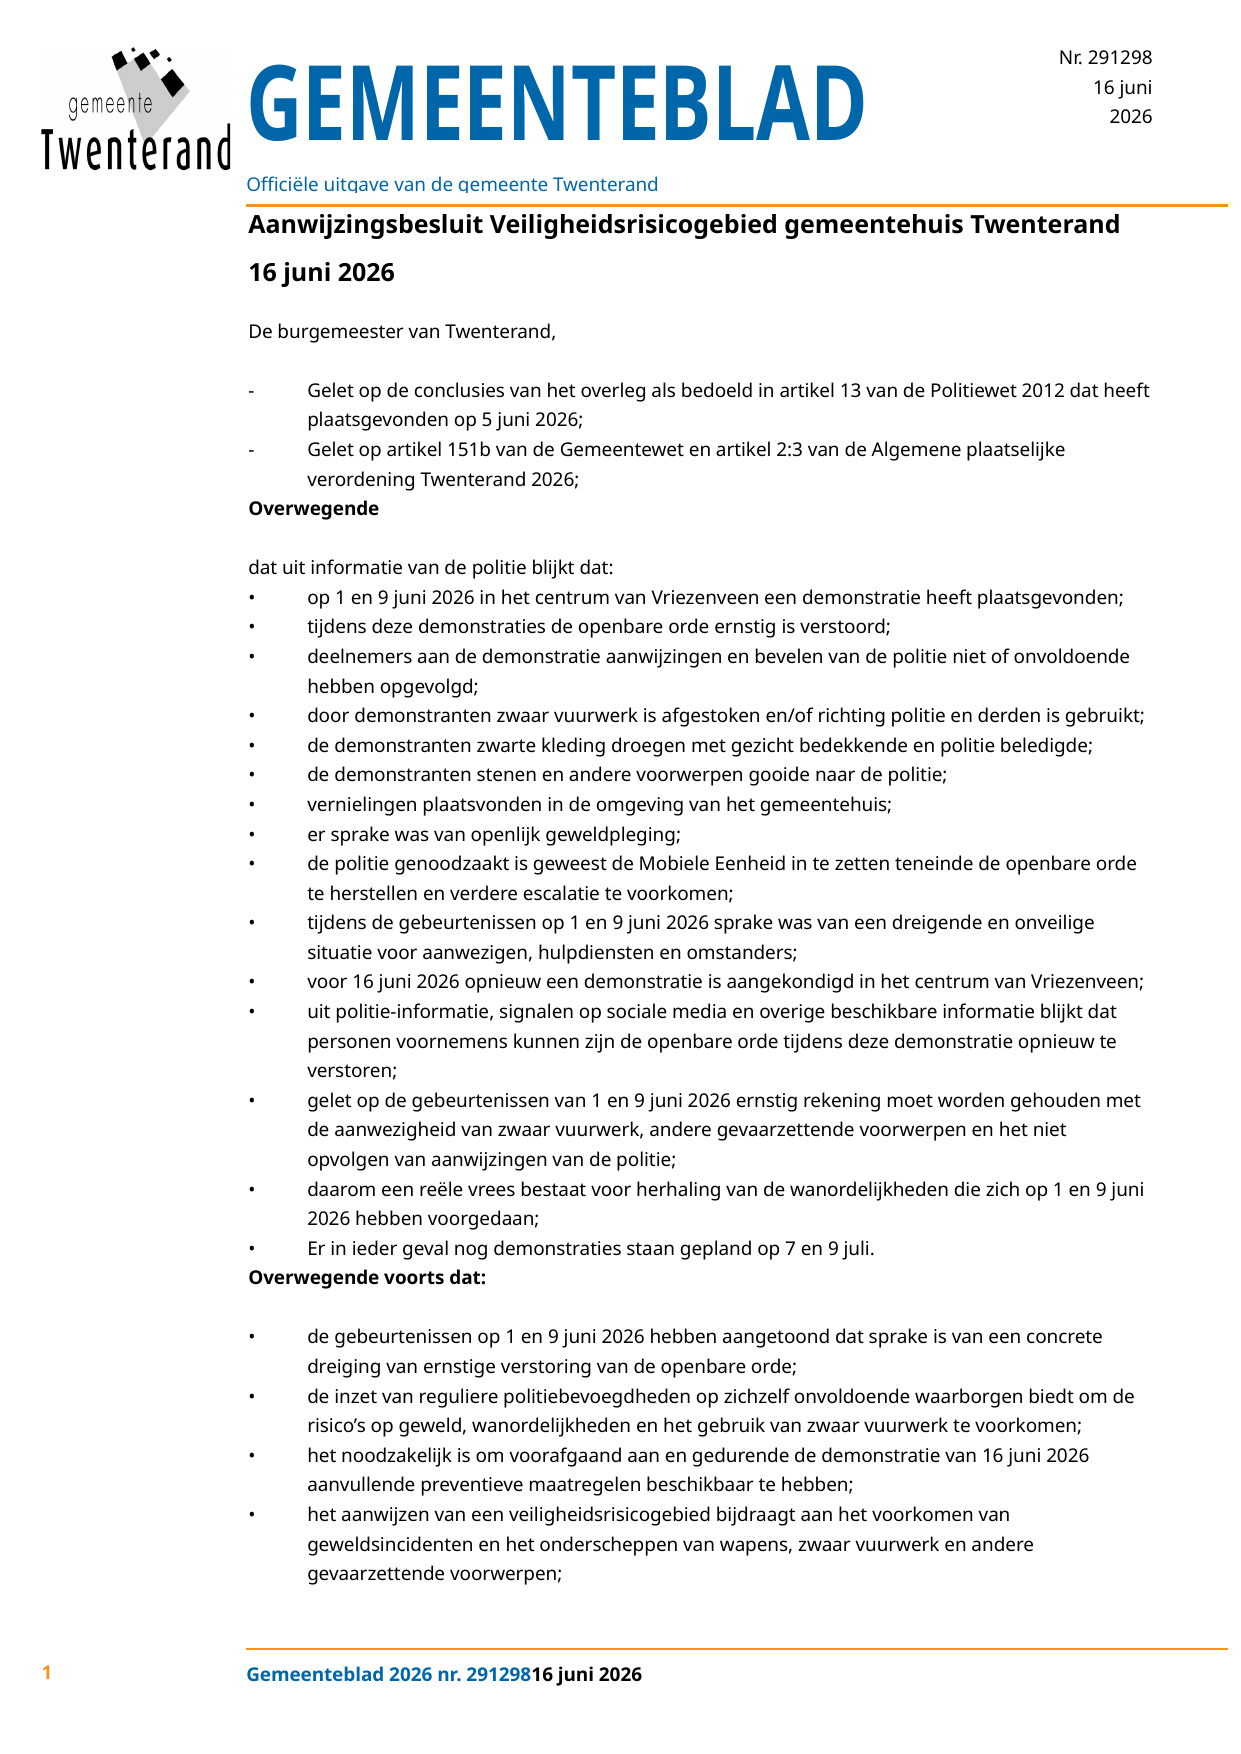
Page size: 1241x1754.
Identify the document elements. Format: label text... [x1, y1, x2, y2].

picture [41, 47, 231, 172]
list de gebeurtenissen op 1 en 9 juni 2026 hebben aangetoond dat sprake is van een concrete dreiging van ernstige verstoring van de openbare orde; [248, 1324, 1152, 1379]
text De burgemeester van Twenterand, [248, 318, 1152, 344]
list Er in ieder geval nog demonstraties staan gepland op 7 en 9 juli. [248, 1235, 1152, 1261]
list voor 16 juni 2026 opnieuw een demonstratie is aangekondigd in het centrum van Vriezenveen; [248, 969, 1152, 994]
list door demonstranten zwaar vuurwerk is afgestoken en/of richting politie en derden is gebruikt; [248, 702, 1152, 728]
text dat uit informatie van de politie blijkt dat: [248, 554, 1152, 580]
list daarom een reële vrees bestaat voor herhaling van de wanordelijkheden die zich op 1 en 9 juni 2026 hebben voorgedaan; [248, 1176, 1152, 1231]
list de politie genoodzaakt is geweest de Mobiele Eenheid in te zetten teneinde de openbare orde te herstellen en verdere escalatie te voorkomen; [248, 850, 1152, 906]
list vernielingen plaatsvonden in de omgeving van het gemeentehuis; [248, 791, 1152, 817]
text Overwegende voorts dat: [248, 1264, 1152, 1290]
list Gelet op de conclusies van het overleg als bedoeld in artikel 13 van de Politiewet 2012 dat heeft plaatsgevonden op 5 juni 2026; [248, 377, 1152, 432]
list de inzet van reguliere politiebevoegdheden op zichzelf onvoldoende waarborgen biedt om de risico’s op geweld, wanordelijkheden en het gebruik van zwaar vuurwerk te voorkomen; [248, 1383, 1152, 1438]
list tijdens de gebeurtenissen op 1 en 9 juni 2026 sprake was van een dreigende en onveilige situatie voor aanwezigen, hulpdiensten en omstanders; [248, 909, 1152, 965]
list gelet op de gebeurtenissen van 1 en 9 juni 2026 ernstig rekening moet worden gehouden met de aanwezigheid van zwaar vuurwerk, andere gevaarzettende voorwerpen en het niet opvolgen van aanwijzingen van de politie; [248, 1087, 1152, 1172]
list de demonstranten stenen en andere voorwerpen gooide naar de politie; [248, 762, 1152, 787]
list het noodzakelijk is om voorafgaand aan en gedurende de demonstratie van 16 juni 2026 aanvullende preventieve maatregelen beschikbaar te hebben; [248, 1442, 1152, 1497]
list het aanwijzen van een veiligheidsrisicogebied bijdraagt aan het voorkomen van geweldsincidenten en het onderscheppen van wapens, zwaar vuurwerk en andere gevaarzettende voorwerpen; [248, 1501, 1152, 1586]
list deelnemers aan de demonstratie aanwijzingen en bevelen van de politie niet of onvoldoende hebben opgevolgd; [248, 643, 1152, 699]
list de demonstranten zwarte kleding droegen met gezicht bedekkende en politie beledigde; [248, 732, 1152, 758]
list tijdens deze demonstraties de openbare orde ernstig is verstoord; [248, 614, 1152, 639]
list er sprake was van openlijk geweldpleging; [248, 821, 1152, 847]
list Gelet op artikel 151b van de Gemeentewet en artikel 2:3 van de Algemene plaatselijke verordening Twenterand 2026; [248, 436, 1152, 492]
text Aanwijzingsbesluit Veiligheidsrisicogebied gemeentehuis Twenterand 16 juni 2026 [248, 207, 1152, 288]
text Overwegende [248, 495, 1152, 521]
list op 1 en 9 juni 2026 in het centrum van Vriezenveen een demonstratie heeft plaatsgevonden; [248, 584, 1152, 610]
list uit politie-informatie, signalen op sociale media en overige beschikbare informatie blijkt dat personen voornemens kunnen zijn de openbare orde tijdens deze demonstratie opnieuw te verstoren; [248, 998, 1152, 1083]
